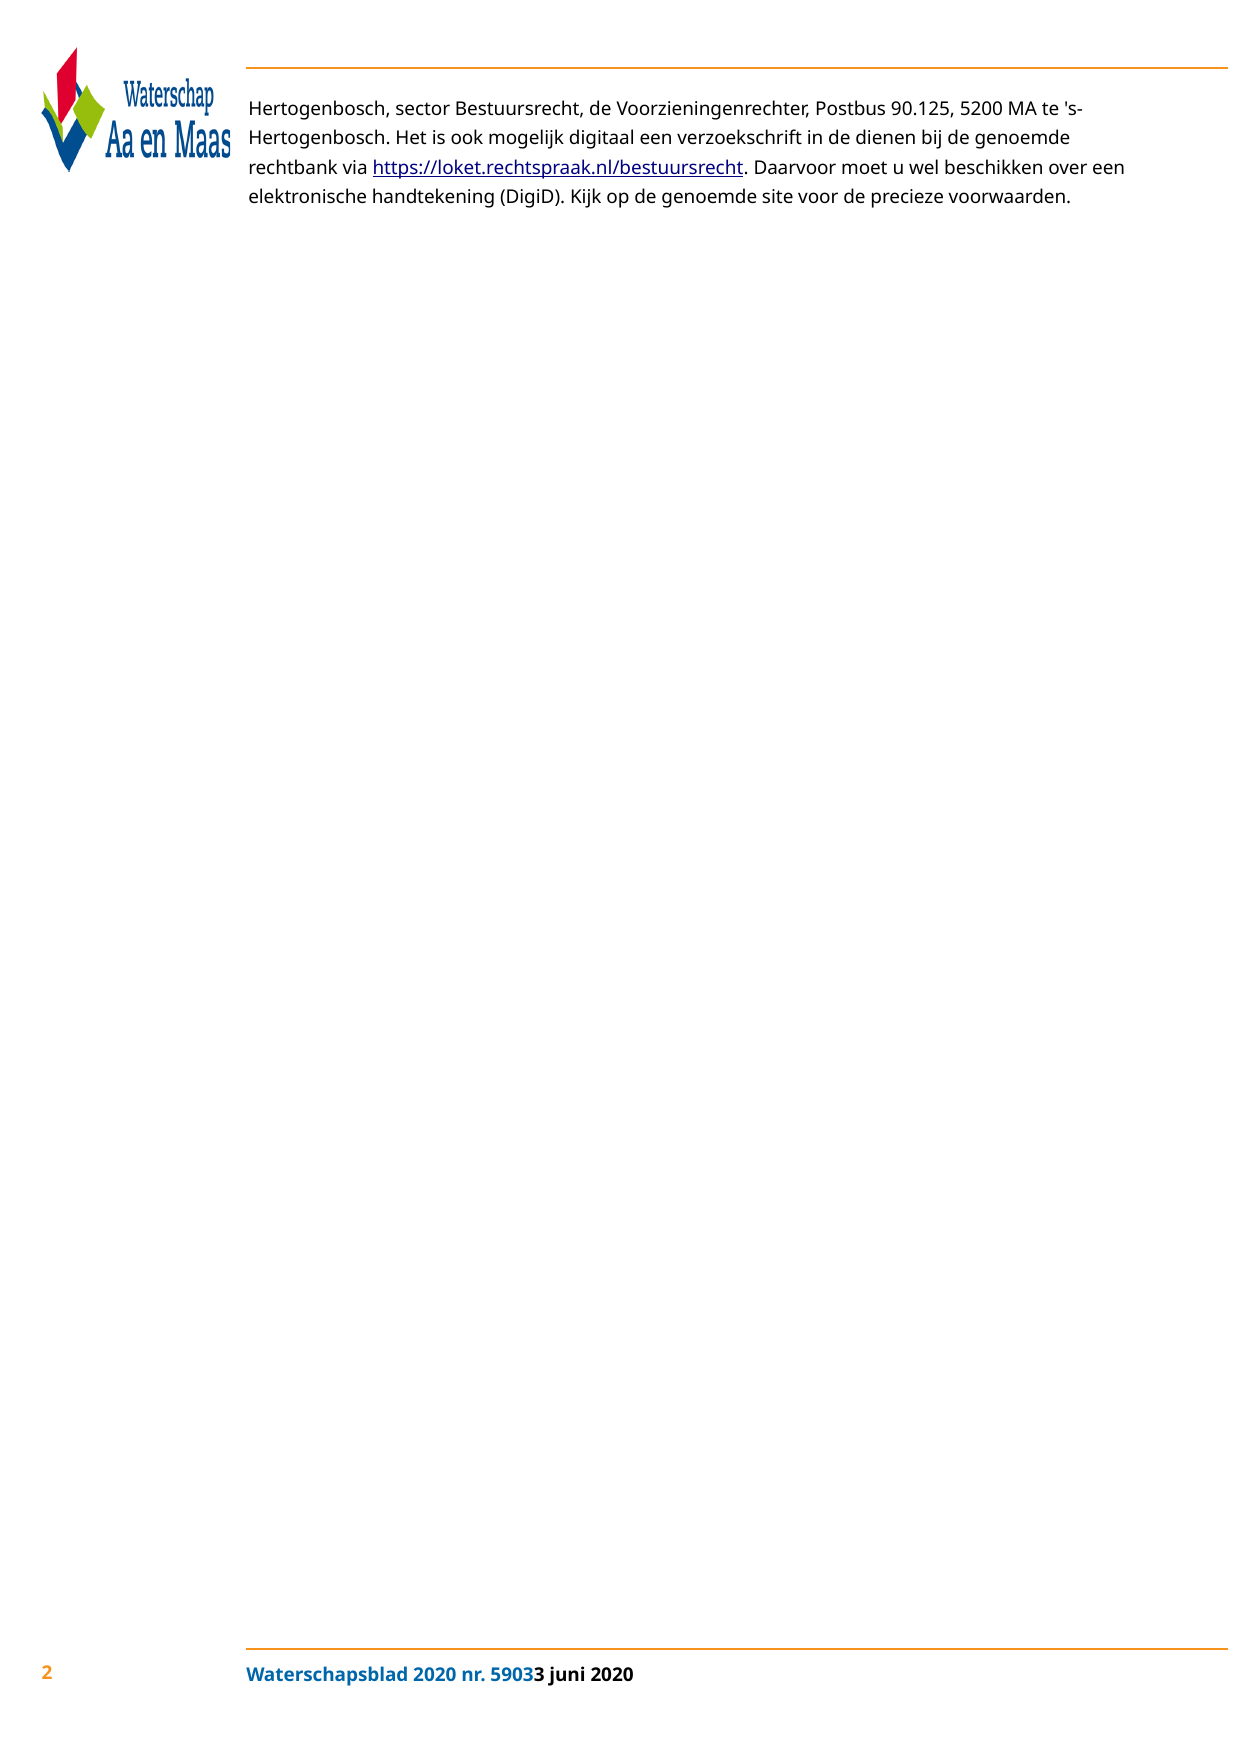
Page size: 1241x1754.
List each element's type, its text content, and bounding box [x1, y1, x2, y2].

text Hertogenbosch, sector Bestuursrecht, de Voorzieningenrechter, Postbus 90.125, 5200 MA te 's-Hertogenbosch. Het is ook mogelijk digitaal een verzoekschrift in de dienen bij de genoemde rechtbank via https://loket.rechtspraak.nl/bestuursrecht. Daarvoor moet u wel beschikken over een elektronische handtekening (DigiD). Kijk op de genoemde site voor de precieze voorwaarden. [248, 95, 1152, 209]
picture [41, 47, 231, 172]
